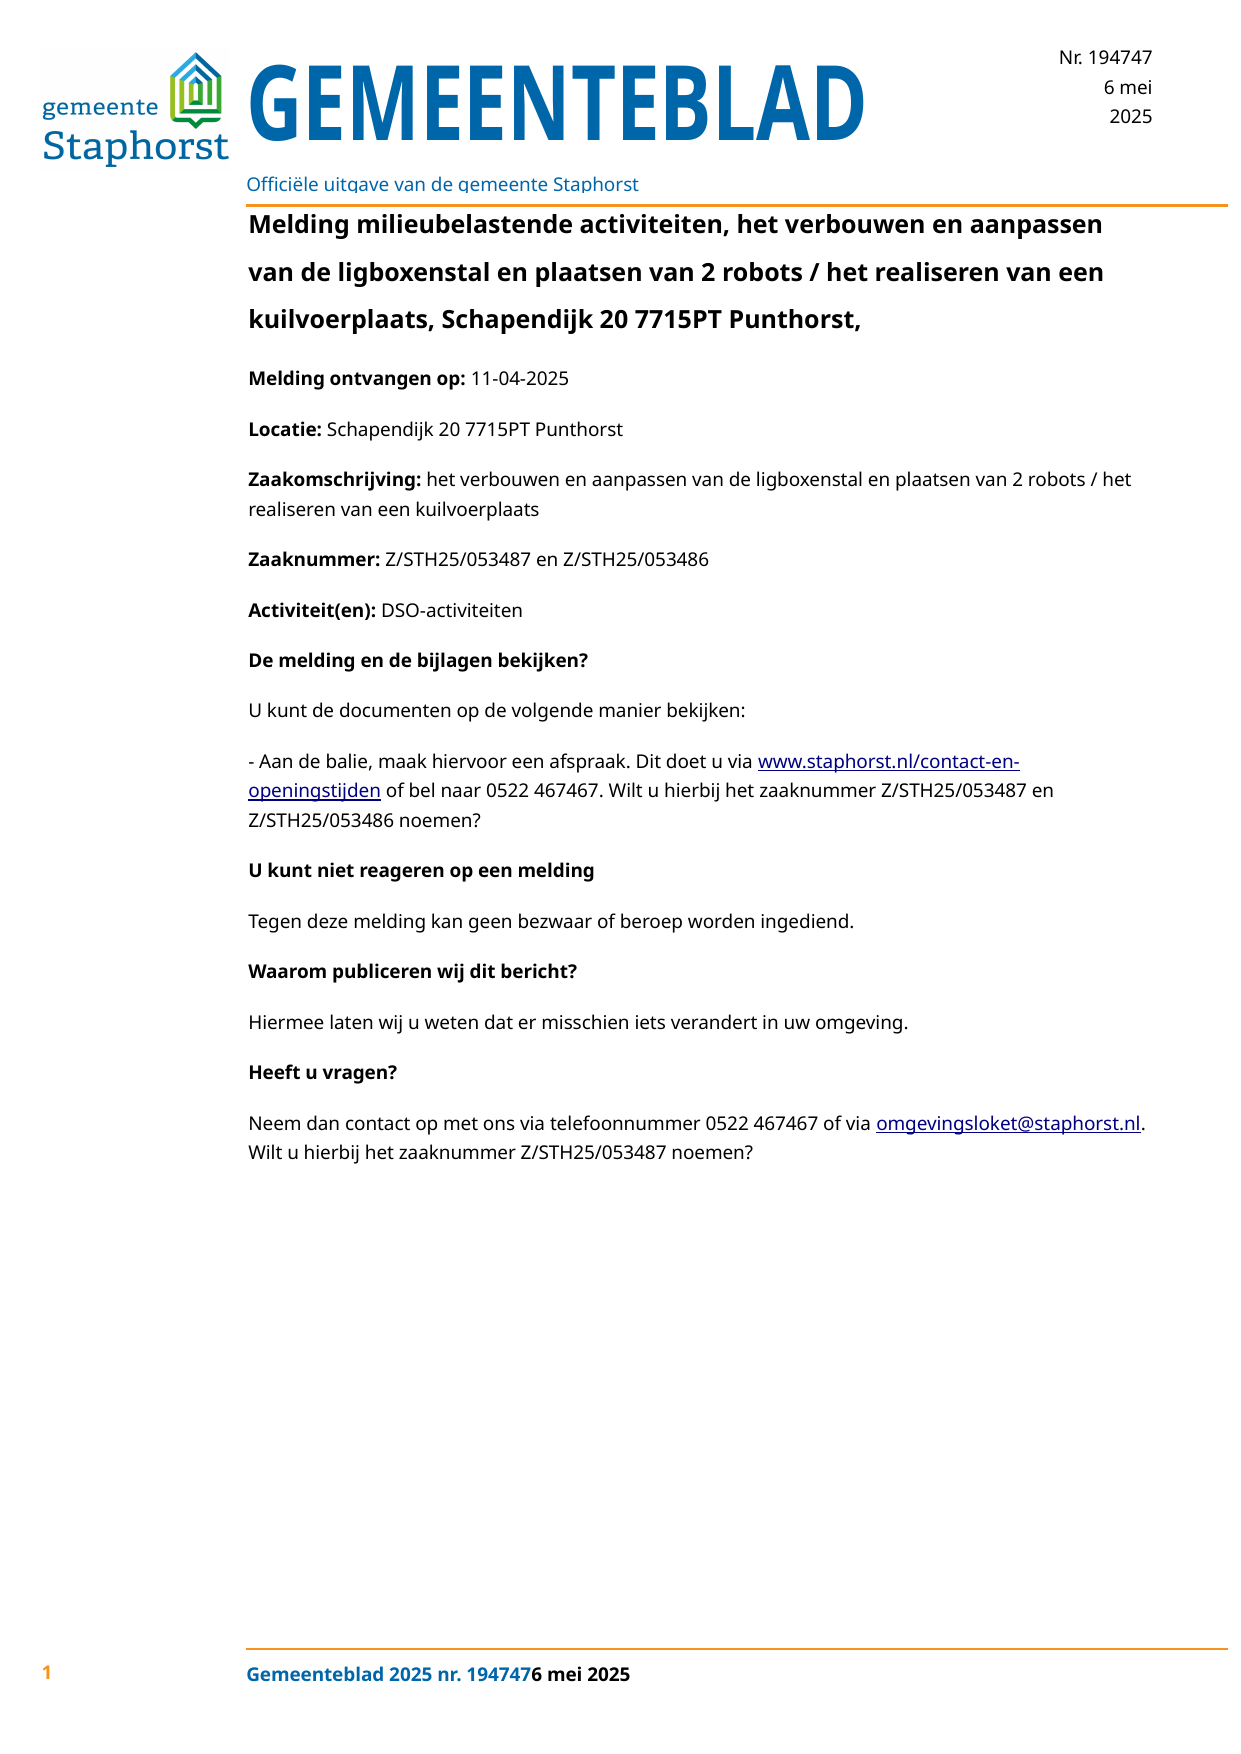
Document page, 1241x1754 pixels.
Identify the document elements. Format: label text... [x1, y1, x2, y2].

text De melding en de bijlagen bekijken? [248, 647, 1152, 673]
text Melding ontvangen op: 11-04-2025 [248, 366, 1152, 391]
text U kunt niet reageren op een melding [248, 858, 1152, 883]
text Hiermee laten wij u weten dat er misschien iets verandert in uw omgeving. [248, 1009, 1152, 1034]
text U kunt de documenten op de volgende manier bekijken: [248, 698, 1152, 723]
text Heeft u vragen? [248, 1059, 1152, 1085]
text Melding milieubelastende activiteiten, het verbouwen en aanpassen van de ligboxenstal en plaatsen van 2 robots / het realiseren van een kuilvoerplaats, Schapendijk 20 7715PT Punthorst, [248, 207, 1152, 336]
text Zaaknummer: Z/STH25/053487 en Z/STH25/053486 [248, 546, 1152, 572]
text Waarom publiceren wij dit bericht? [248, 958, 1152, 984]
text Activiteit(en): DSO-activiteiten [248, 597, 1152, 622]
text - Aan de balie, maak hiervoor een afspraak. Dit doet u via www.staphorst.nl/contact-en-openingstijden of bel naar 0522 467467. Wilt u hierbij het zaaknummer Z/STH25/053487 en Z/STH25/053486 noemen? [248, 748, 1152, 833]
text Locatie: Schapendijk 20 7715PT Punthorst [248, 416, 1152, 442]
text Zaakomschrijving: het verbouwen en aanpassen van de ligboxenstal en plaatsen van 2 robots / het realiseren van een kuilvoerplaats [248, 466, 1152, 522]
picture [41, 47, 231, 172]
text Neem dan contact op met ons via telefoonnummer 0522 467467 of via omgevingsloket@staphorst.nl. Wilt u hierbij het zaaknummer Z/STH25/053487 noemen? [248, 1110, 1152, 1165]
text Tegen deze melding kan geen bezwaar of beroep worden ingediend. [248, 908, 1152, 934]
